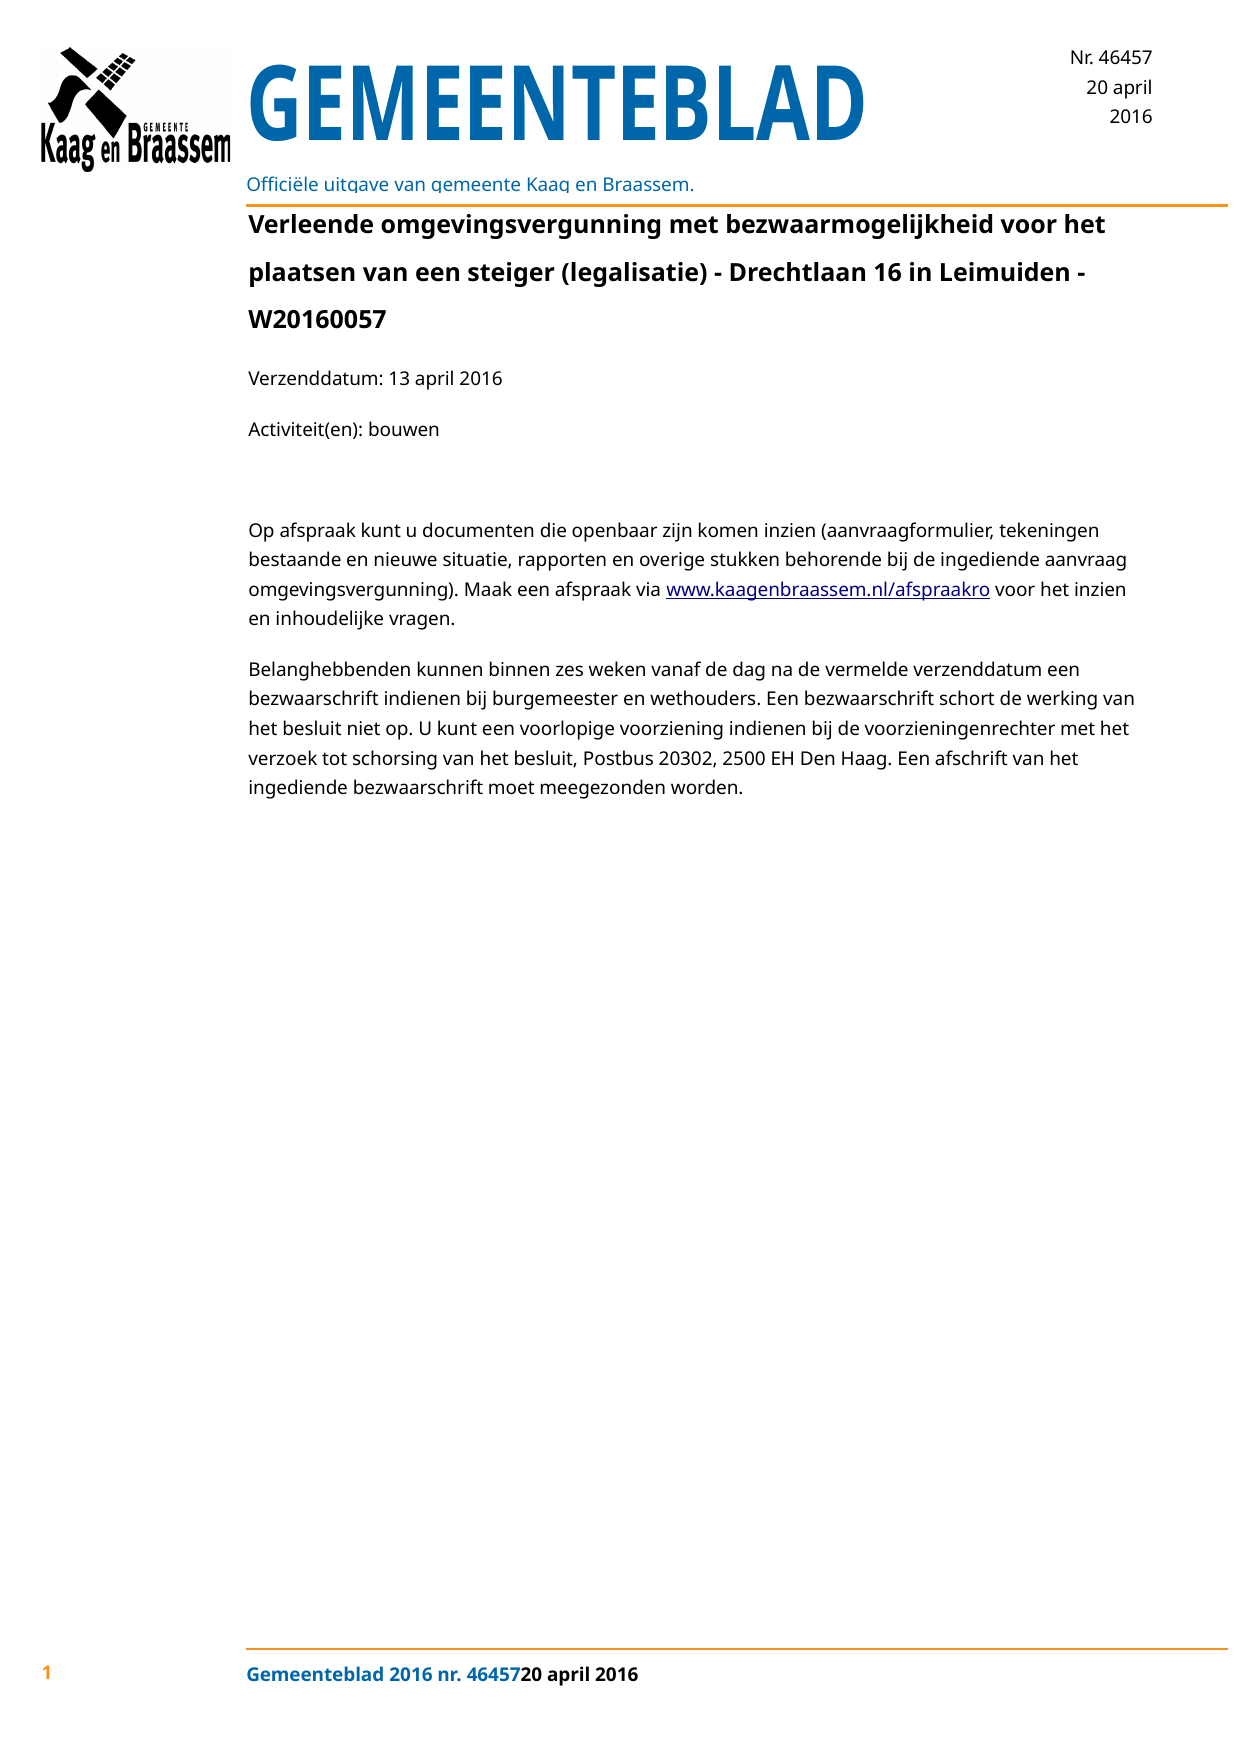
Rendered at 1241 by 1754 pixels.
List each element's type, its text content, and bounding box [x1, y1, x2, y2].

text Verzenddatum: 13 april 2016 [248, 366, 1152, 391]
picture [41, 47, 231, 172]
text Verleende omgevingsvergunning met bezwaarmogelijkheid voor het plaatsen van een steiger (legalisatie) - Drechtlaan 16 in Leimuiden - W20160057 [248, 207, 1152, 336]
text Belanghebbenden kunnen binnen zes weken vanaf de dag na de vermelde verzenddatum een bezwaarschrift indienen bij burgemeester en wethouders. Een bezwaarschrift schort de werking van het besluit niet op. U kunt een voorlopige voorziening indienen bij de voorzieningenrechter met het verzoek tot schorsing van het besluit, Postbus 20302, 2500 EH Den Haag. Een afschrift van het ingediende bezwaarschrift moet meegezonden worden. [248, 656, 1152, 800]
text Activiteit(en): bouwen [248, 416, 1152, 442]
text Op afspraak kunt u documenten die openbaar zijn komen inzien (aanvraagformulier, tekeningen bestaande en nieuwe situatie, rapporten en overige stukken behorende bij de ingediende aanvraag omgevingsvergunning). Maak een afspraak via www.kaagenbraassem.nl/afspraakro voor het inzien en inhoudelijke vragen. [248, 517, 1152, 631]
